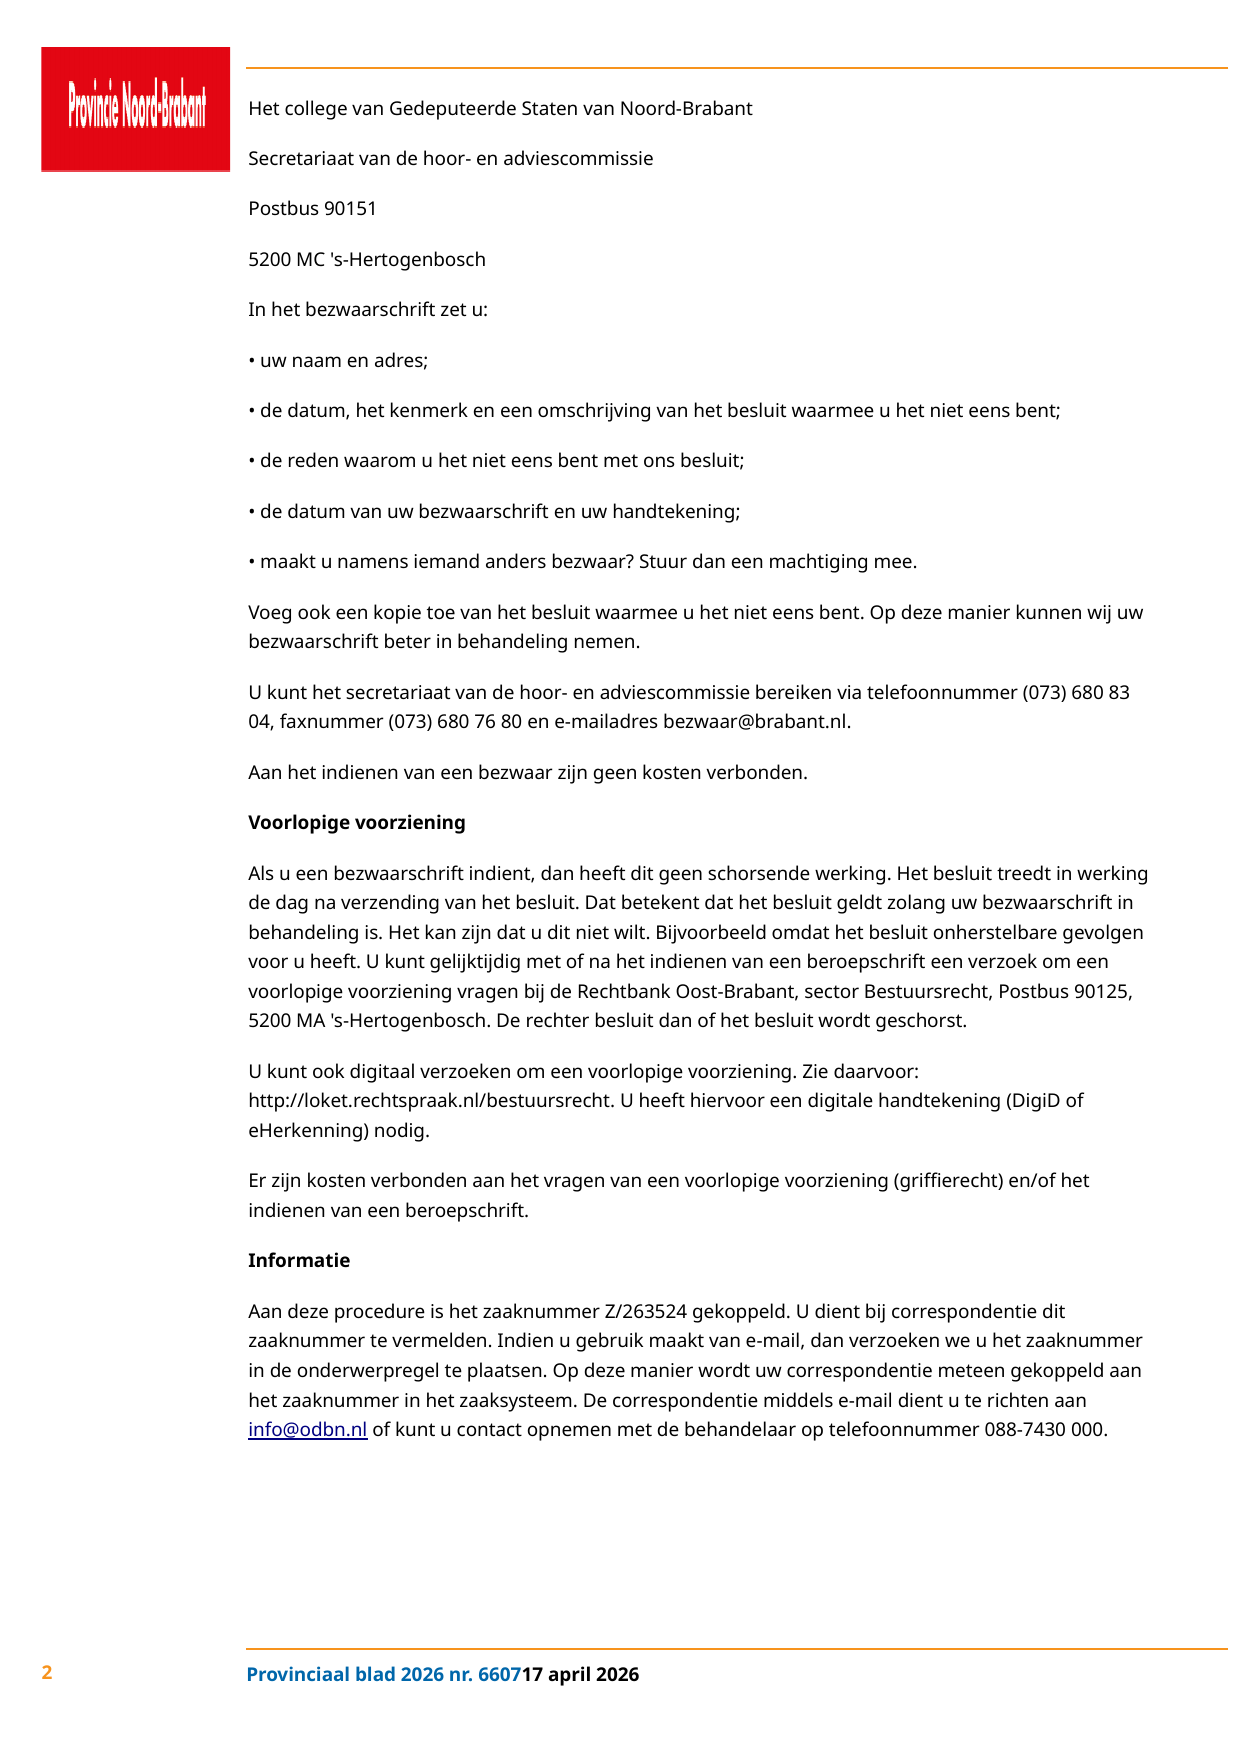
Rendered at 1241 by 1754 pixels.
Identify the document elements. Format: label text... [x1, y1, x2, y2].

text Voeg ook een kopie toe van het besluit waarmee u het niet eens bent. Op deze manier kunnen wij uw bezwaarschrift beter in behandeling nemen. [248, 599, 1152, 654]
picture [41, 47, 231, 172]
text U kunt ook digitaal verzoeken om een voorlopige voorziening. Zie daarvoor: http://loket.rechtspraak.nl/bestuursrecht. U heeft hiervoor een digitale handtekening (DigiD of eHerkenning) nodig. [248, 1058, 1152, 1143]
text Aan het indienen van een bezwaar zijn geen kosten verbonden. [248, 759, 1152, 785]
text Aan deze procedure is het zaaknummer Z/263524 gekoppeld. U dient bij correspondentie dit zaaknummer te vermelden. Indien u gebruik maakt van e-mail, dan verzoeken we u het zaaknummer in de onderwerpregel te plaatsen. Op deze manier wordt uw correspondentie meteen gekoppeld aan het zaaknummer in het zaaksysteem. De correspondentie middels e-mail dient u te richten aan info@odbn.nl of kunt u contact opnemen met de behandelaar op telefoonnummer 088-7430 000. [248, 1298, 1152, 1442]
text Als u een bezwaarschrift indient, dan heeft dit geen schorsende werking. Het besluit treedt in werking de dag na verzending van het besluit. Dat betekent dat het besluit geldt zolang uw bezwaarschrift in behandeling is. Het kan zijn dat u dit niet wilt. Bijvoorbeeld omdat het besluit onherstelbare gevolgen voor u heeft. U kunt gelijktijdig met of na het indienen van een beroepschrift een verzoek om een voorlopige voorziening vragen bij de Rechtbank Oost-Brabant, sector Bestuursrecht, Postbus 90125, 5200 MA 's‑Hertogenbosch. De rechter besluit dan of het besluit wordt geschorst. [248, 860, 1152, 1033]
text Informatie [248, 1248, 1152, 1273]
text Secretariaat van de hoor- en adviescommissie [248, 145, 1152, 171]
text Postbus 90151 [248, 196, 1152, 221]
text • maakt u namens iemand anders bezwaar? Stuur dan een machtiging mee. [248, 548, 1152, 574]
text U kunt het secretariaat van de hoor- en adviescommissie bereiken via telefoonnummer (073) 680 83 04, faxnummer (073) 680 76 80 en e-mailadres bezwaar@brabant.nl. [248, 679, 1152, 734]
text Het college van Gedeputeerde Staten van Noord-Brabant [248, 95, 1152, 121]
text • de datum, het kenmerk en een omschrijving van het besluit waarmee u het niet eens bent; [248, 397, 1152, 423]
text • uw naam en adres; [248, 347, 1152, 373]
text Er zijn kosten verbonden aan het vragen van een voorlopige voorziening (griffierecht) en/of het indienen van een beroepschrift. [248, 1168, 1152, 1223]
text • de datum van uw bezwaarschrift en uw handtekening; [248, 498, 1152, 524]
text Voorlopige voorziening [248, 809, 1152, 835]
text • de reden waarom u het niet eens bent met ons besluit; [248, 448, 1152, 473]
text In het bezwaarschrift zet u: [248, 296, 1152, 322]
text 5200 MC 's‑Hertogenbosch [248, 246, 1152, 272]
